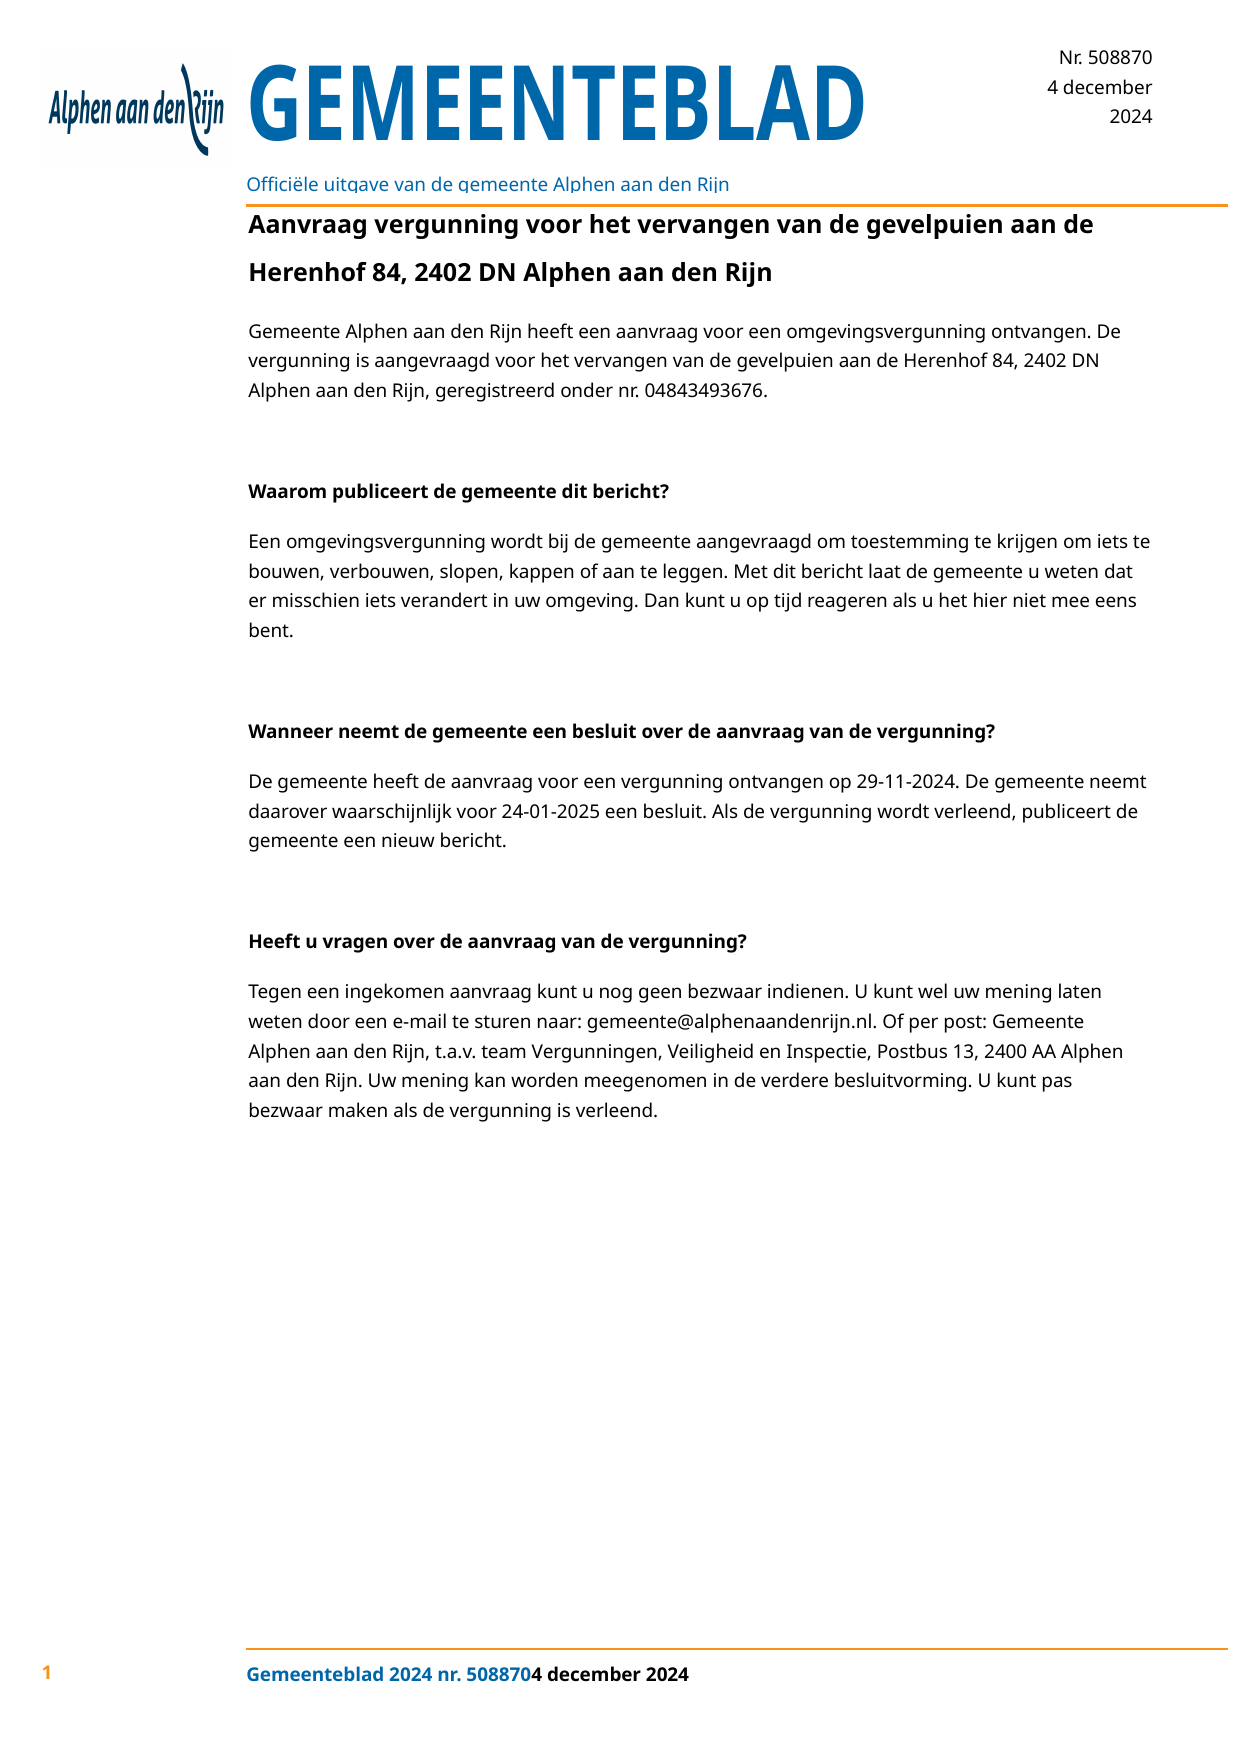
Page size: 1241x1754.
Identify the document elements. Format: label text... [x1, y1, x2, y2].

text Een omgevingsvergunning wordt bij de gemeente aangevraagd om toestemming te krijgen om iets te bouwen, verbouwen, slopen, kappen of aan te leggen. Met dit bericht laat de gemeente u weten dat er misschien iets verandert in uw omgeving. Dan kunt u op tijd reageren als u het hier niet mee eens bent. [248, 528, 1152, 643]
text Aanvraag vergunning voor het vervangen van de gevelpuien aan de Herenhof 84, 2402 DN Alphen aan den Rijn [248, 207, 1152, 288]
picture [41, 47, 231, 172]
text Tegen een ingekomen aanvraag kunt u nog geen bezwaar indienen. U kunt wel uw mening laten weten door een e-mail te sturen naar: gemeente@alphenaandenrijn.nl. Of per post: Gemeente Alphen aan den Rijn, t.a.v. team Vergunningen, Veiligheid en Inspectie, Postbus 13, 2400 AA Alphen aan den Rijn. Uw mening kan worden meegenomen in de verdere besluitvorming. U kunt pas bezwaar maken als de vergunning is verleend. [248, 979, 1152, 1123]
text Gemeente Alphen aan den Rijn heeft een aanvraag voor een omgevingsvergunning ontvangen. De vergunning is aangevraagd voor het vervangen van de gevelpuien aan de Herenhof 84, 2402 DN Alphen aan den Rijn, geregistreerd onder nr. 04843493676. [248, 318, 1152, 403]
text Heeft u vragen over de aanvraag van de vergunning? [248, 928, 1152, 954]
text Waarom publiceert de gemeente dit bericht? [248, 478, 1152, 504]
text De gemeente heeft de aanvraag voor een vergunning ontvangen op 29-11-2024. De gemeente neemt daarover waarschijnlijk voor 24-01-2025 een besluit. Als de vergunning wordt verleend, publiceert de gemeente een nieuw bericht. [248, 768, 1152, 853]
text Wanneer neemt de gemeente een besluit over de aanvraag van de vergunning? [248, 718, 1152, 744]
